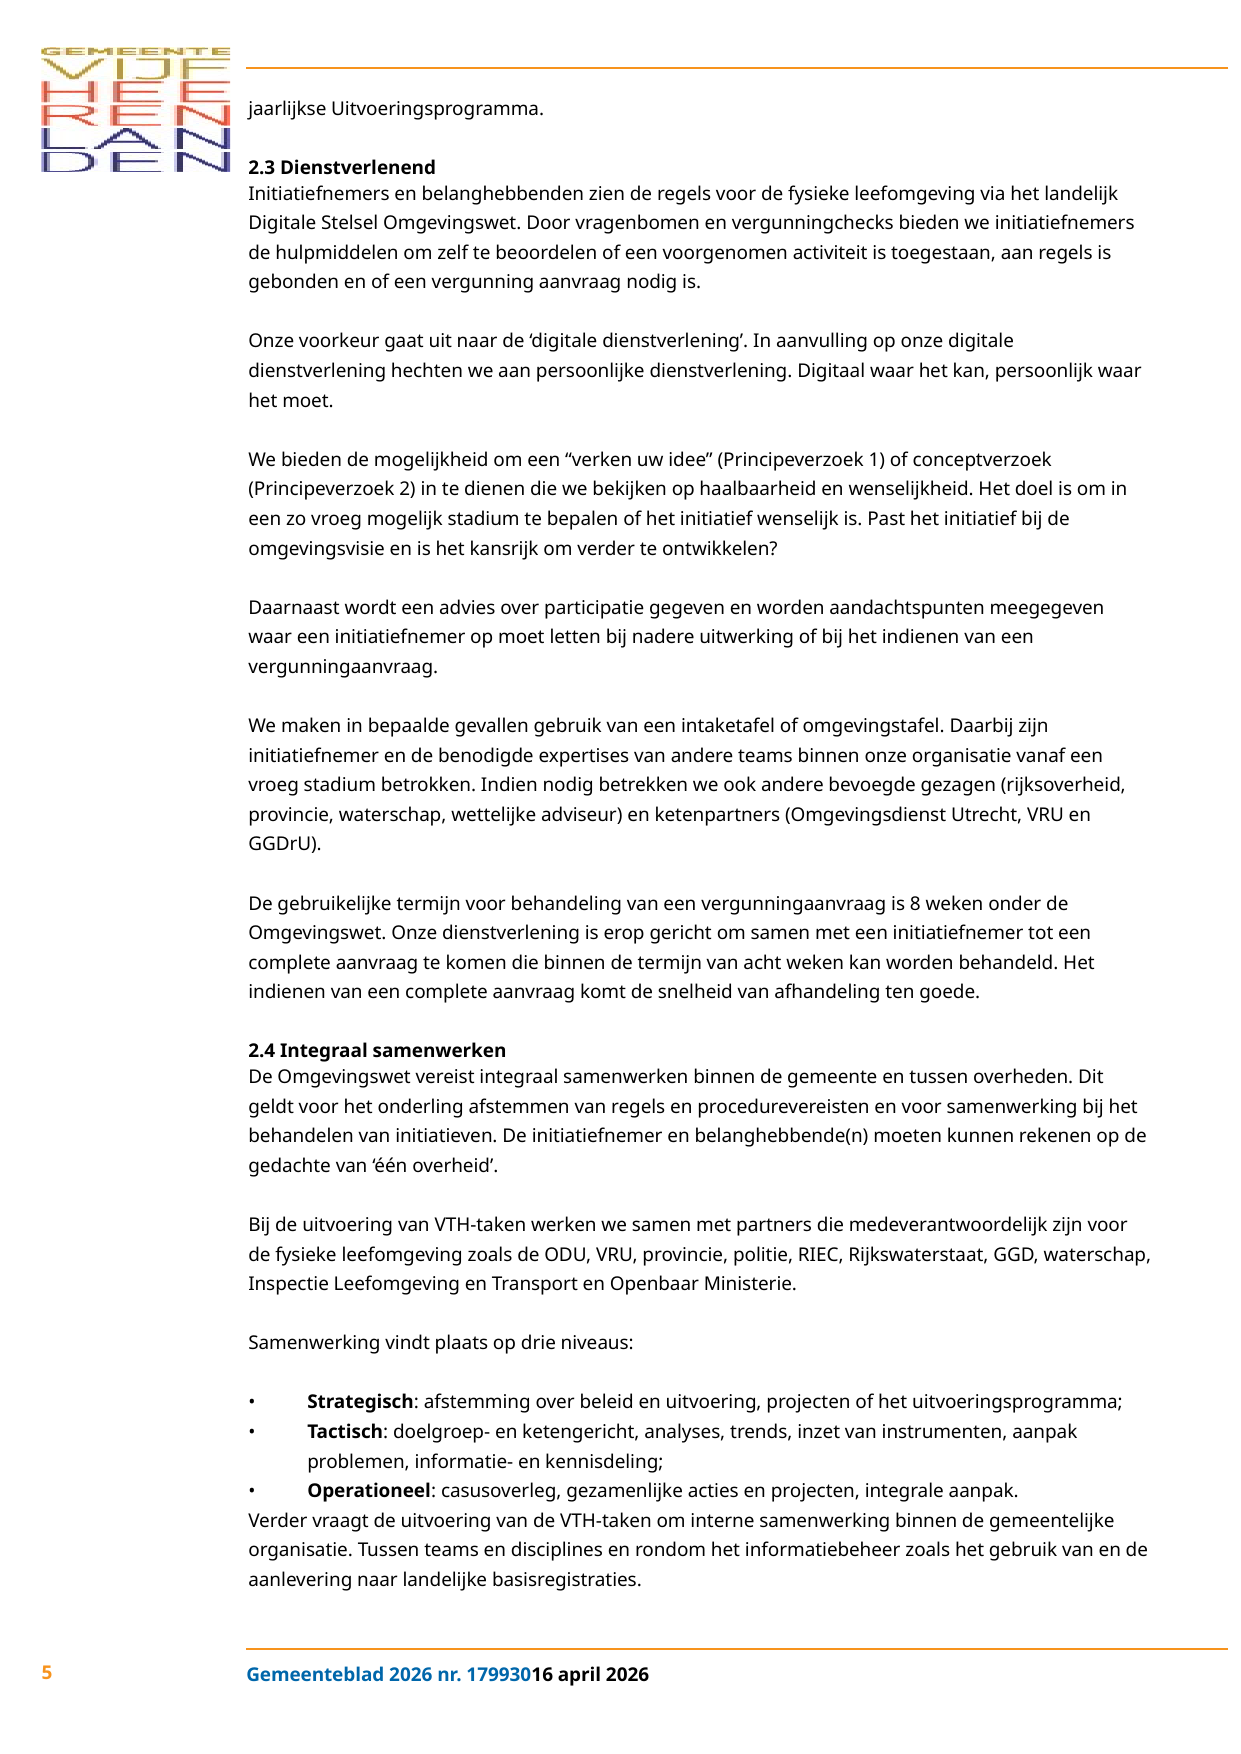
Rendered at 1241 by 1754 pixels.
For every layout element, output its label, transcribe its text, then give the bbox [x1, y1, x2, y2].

text Onze voorkeur gaat uit naar de ‘digitale dienstverlening’. In aanvulling op onze digitale dienstverlening hechten we aan persoonlijke dienstverlening. Digitaal waar het kan, persoonlijk waar het moet. [248, 328, 1152, 412]
list Operationeel: casusoverleg, gezamenlijke acties en projecten, integrale aanpak. [248, 1477, 1152, 1503]
picture [41, 47, 231, 172]
text Initiatiefnemers en belanghebbenden zien de regels voor de fysieke leefomgeving via het landelijk Digitale Stelsel Omgevingswet. Door vragenbomen en vergunningchecks bieden we initiatiefnemers de hulpmiddelen om zelf te beoordelen of een voorgenomen activiteit is toegestaan, aan regels is gebonden en of een vergunning aanvraag nodig is. [248, 180, 1152, 294]
text 2.4 Integraal samenwerken [248, 1038, 1152, 1063]
text Verder vraagt de uitvoering van de VTH-taken om interne samenwerking binnen de gemeentelijke organisatie. Tussen teams en disciplines en rondom het informatiebeheer zoals het gebruik van en de aanlevering naar landelijke basisregistraties. [248, 1507, 1152, 1592]
text jaarlijkse Uitvoeringsprogramma. [248, 95, 1152, 121]
text De gebruikelijke termijn voor behandeling van een vergunningaanvraag is 8 weken onder de Omgevingswet. Onze dienstverlening is erop gericht om samen met een initiatiefnemer tot een complete aanvraag te komen die binnen de termijn van acht weken kan worden behandeld. Het indienen van een complete aanvraag komt de snelheid van afhandeling ten goede. [248, 890, 1152, 1004]
text Samenwerking vindt plaats op drie niveaus: [248, 1329, 1152, 1355]
text We bieden de mogelijkheid om een “verken uw idee” (Principeverzoek 1) of conceptverzoek (Principeverzoek 2) in te dienen die we bekijken op haalbaarheid en wenselijkheid. Het doel is om in een zo vroeg mogelijk stadium te bepalen of het initiatief wenselijk is. Past het initiatief bij de omgevingsvisie en is het kansrijk om verder te ontwikkelen? [248, 446, 1152, 560]
text Daarnaast wordt een advies over participatie gegeven en worden aandachtspunten meegegeven waar een initiatiefnemer op moet letten bij nadere uitwerking of bij het indienen van een vergunningaanvraag. [248, 594, 1152, 679]
text 2.3 Dienstverlenend [248, 154, 1152, 180]
list Strategisch: afstemming over beleid en uitvoering, projecten of het uitvoeringsprogramma; [248, 1389, 1152, 1414]
text We maken in bepaalde gevallen gebruik van een intaketafel of omgevingstafel. Daarbij zijn initiatiefnemer en de benodigde expertises van andere teams binnen onze organisatie vanaf een vroeg stadium betrokken. Indien nodig betrekken we ook andere bevoegde gezagen (rijksoverheid, provincie, waterschap, wettelijke adviseur) en ketenpartners (Omgevingsdienst Utrecht, VRU en GGDrU). [248, 712, 1152, 856]
text Bij de uitvoering van VTH-taken werken we samen met partners die medeverantwoordelijk zijn voor de fysieke leefomgeving zoals de ODU, VRU, provincie, politie, RIEC, Rijkswaterstaat, GGD, waterschap, Inspectie Leefomgeving en Transport en Openbaar Ministerie. [248, 1211, 1152, 1296]
text De Omgevingswet vereist integraal samenwerken binnen de gemeente en tussen overheden. Dit geldt voor het onderling afstemmen van regels en procedurevereisten en voor samenwerking bij het behandelen van initiatieven. De initiatiefnemer en belanghebbende(n) moeten kunnen rekenen op de gedachte van ‘één overheid’. [248, 1063, 1152, 1178]
list Tactisch: doelgroep- en ketengericht, analyses, trends, inzet van instrumenten, aanpak problemen, informatie- en kennisdeling; [248, 1418, 1152, 1474]
